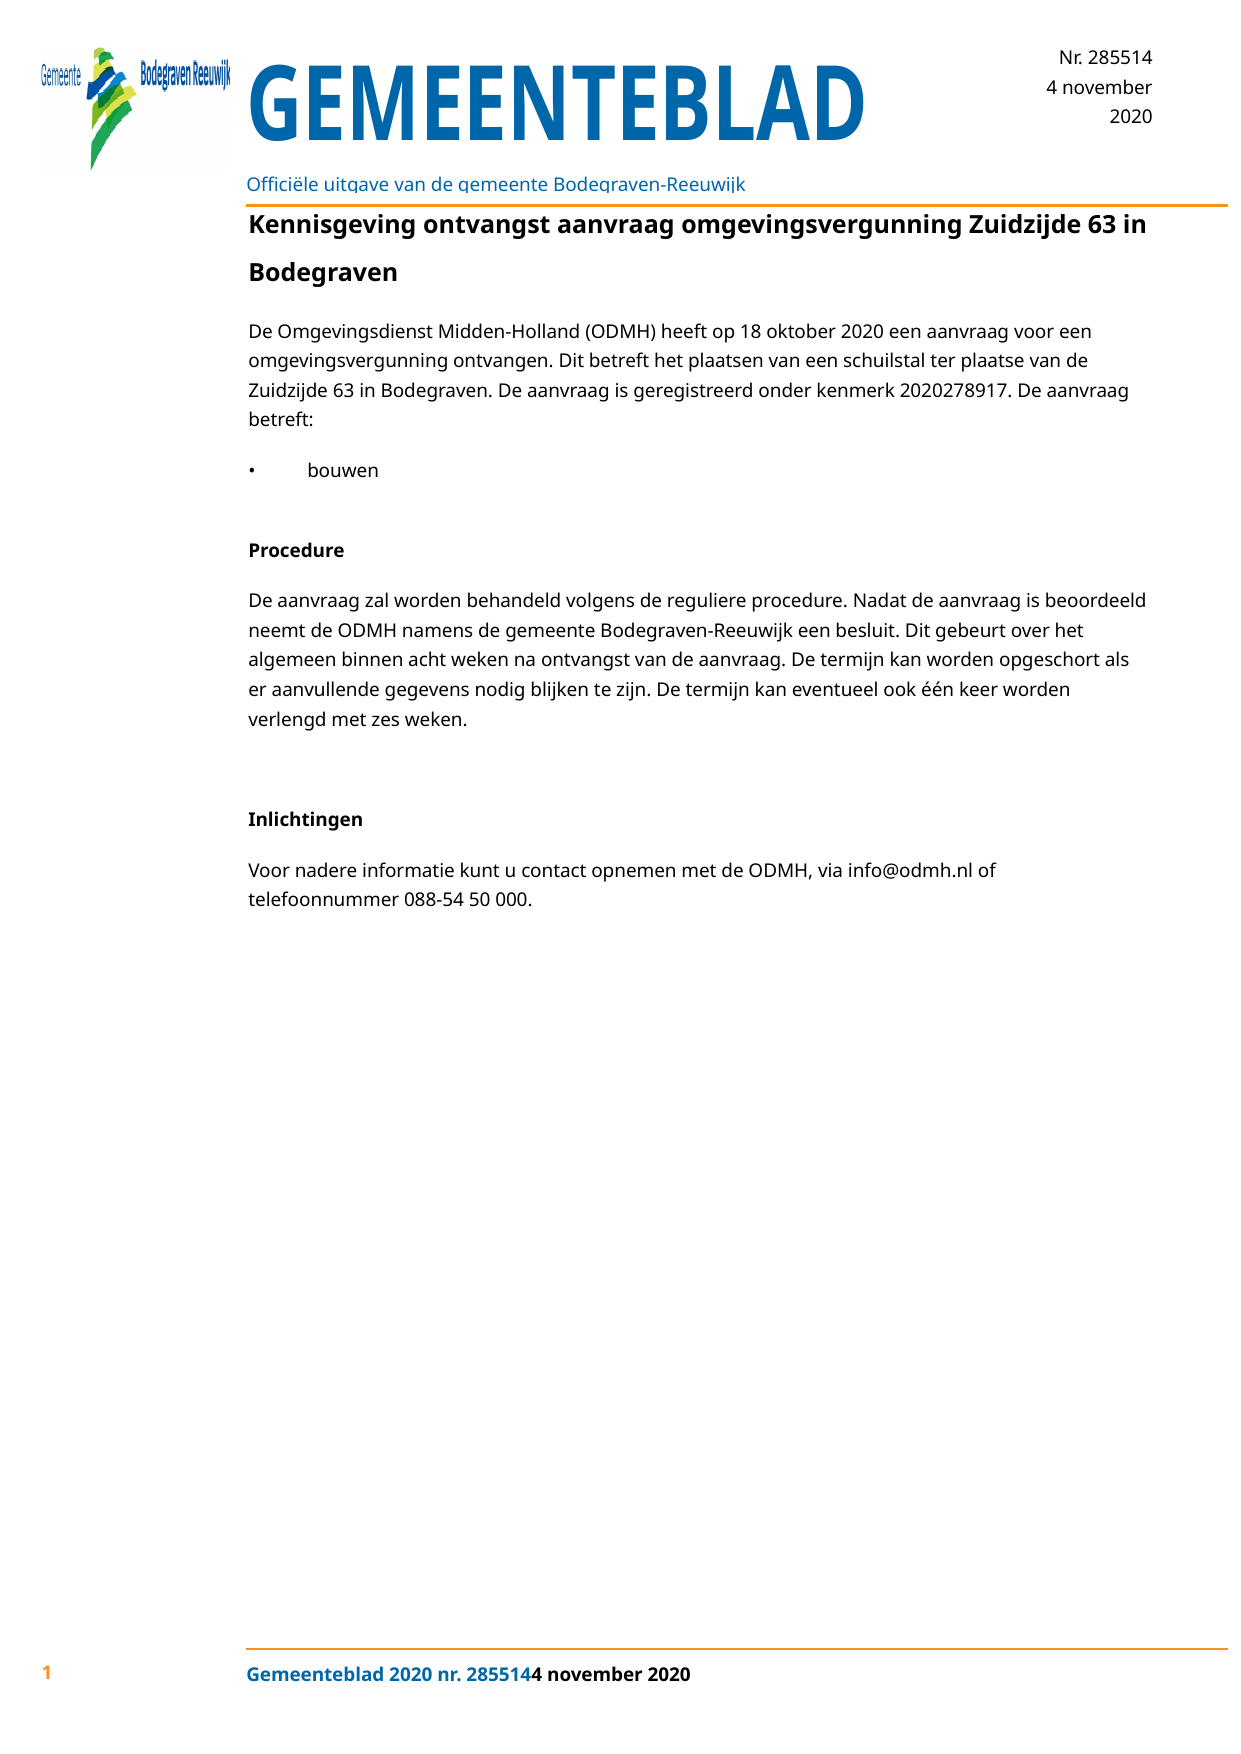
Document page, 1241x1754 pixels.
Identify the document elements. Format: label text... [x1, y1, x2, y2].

text Voor nadere informatie kunt u contact opnemen met de ODMH, via info@odmh.nl of telefoonnummer 088-54 50 000. [248, 857, 1152, 912]
text Procedure [248, 537, 1152, 563]
list bouwen [248, 457, 1152, 483]
text Inlichtingen [248, 807, 1152, 832]
text De Omgevingsdienst Midden-Holland (ODMH) heeft op 18 oktober 2020 een aanvraag voor een omgevingsvergunning ontvangen. Dit betreft het plaatsen van een schuilstal ter plaatse van de Zuidzijde 63 in Bodegraven. De aanvraag is geregistreerd onder kenmerk 2020278917. De aanvraag betreft: [248, 318, 1152, 432]
text Kennisgeving ontvangst aanvraag omgevingsvergunning Zuidzijde 63 in Bodegraven [248, 207, 1152, 288]
text De aanvraag zal worden behandeld volgens de reguliere procedure. Nadat de aanvraag is beoordeeld neemt de ODMH namens de gemeente Bodegraven-Reeuwijk een besluit. Dit gebeurt over het algemeen binnen acht weken na ontvangst van de aanvraag. De termijn kan worden opgeschort als er aanvullende gegevens nodig blijken te zijn. De termijn kan eventueel ook één keer worden verlengd met zes weken. [248, 587, 1152, 732]
picture [41, 47, 231, 172]
